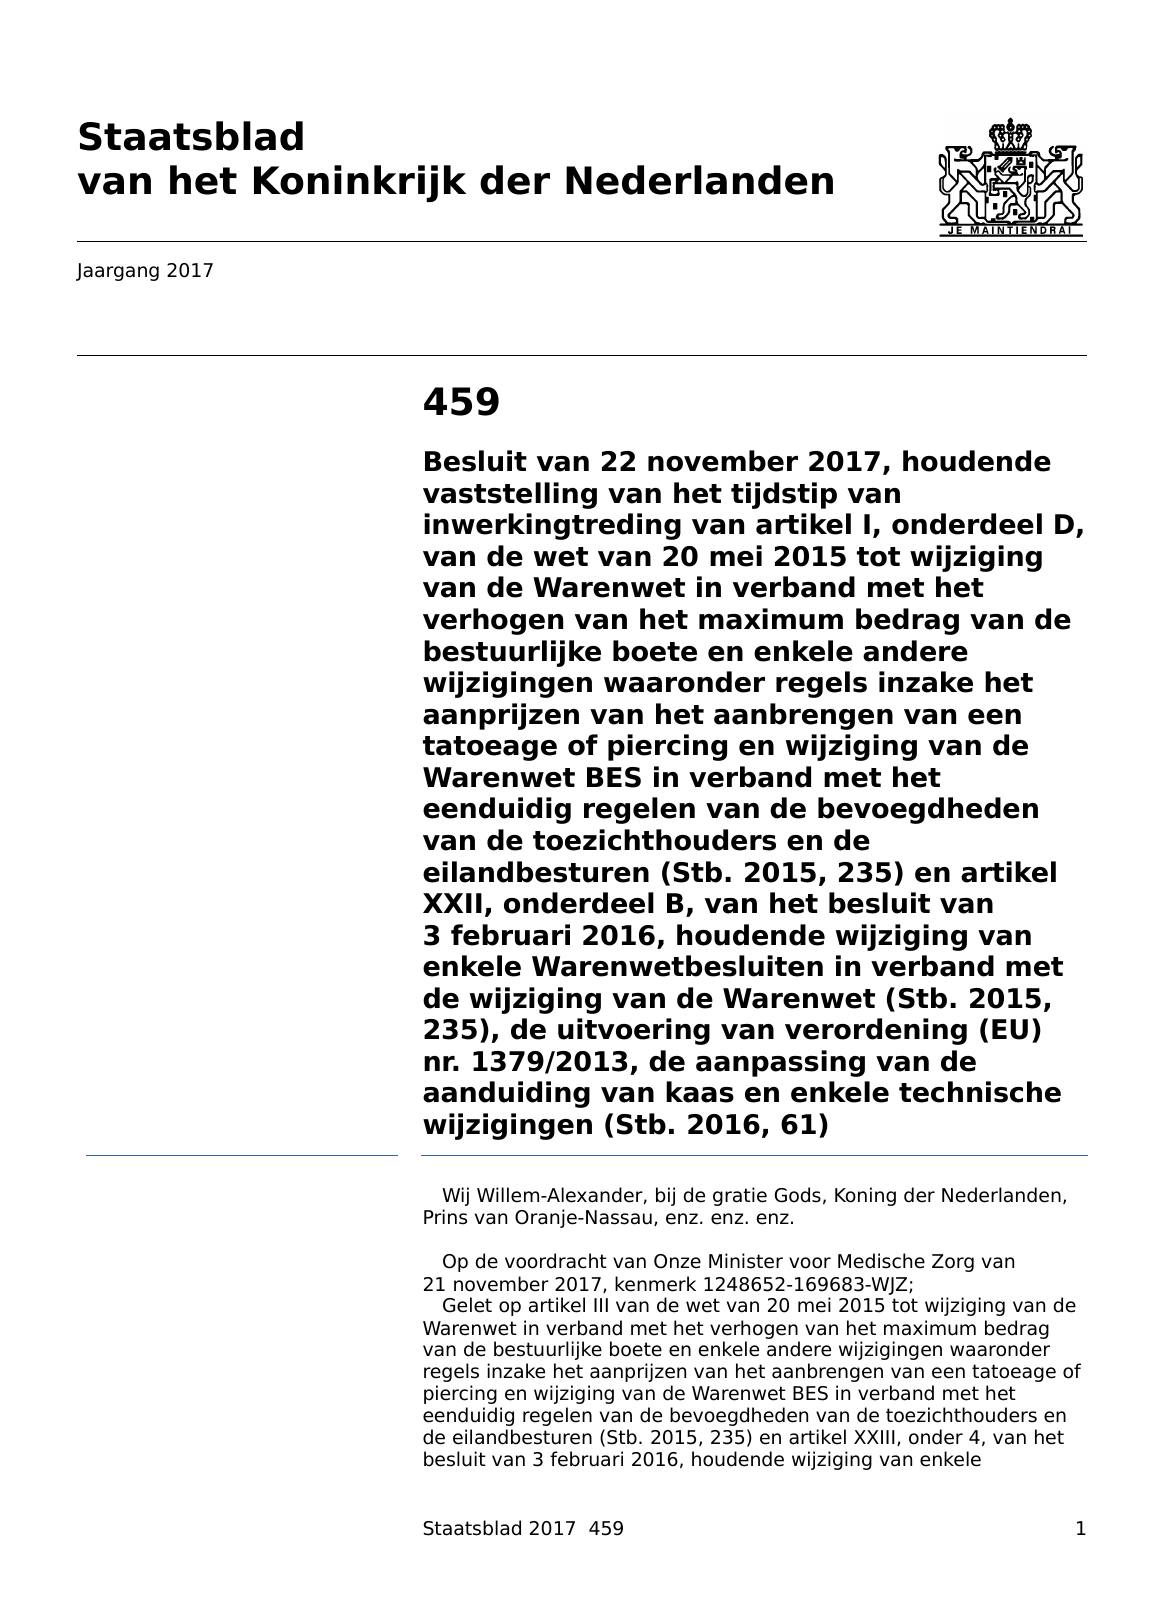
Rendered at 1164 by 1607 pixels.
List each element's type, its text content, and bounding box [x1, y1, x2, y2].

text Gelet op artikel III van de wet van 20 mei 2015 tot wijziging van de Warenwet in verband met het verhogen van het maximum bedrag van de bestuurlijke boete en enkele andere wijzigingen waaronder regels inzake het aanprijzen van het aanbrengen van een tatoeage of piercing en wijziging van de Warenwet BES in verband met het eenduidig regelen van de bevoegdheden van de toezichthouders en de eilandbesturen (Stb. 2015, 235) en artikel XXIII, onder 4, van het besluit van 3 februari 2016, houdende wijziging van enkele [422, 1295, 1087, 1471]
picture [936, 115, 1087, 240]
table_cell Jaargang 2017 [77, 242, 1087, 355]
subtitle 459 [422, 381, 1087, 424]
text Wij Willem-Alexander, bij de gratie Gods, Koning der Nederlanden, Prins van Oranje-Nassau, enz. enz. enz. [422, 1185, 1087, 1229]
table_header Staatsblad van het Koninkrijk der Nederlanden [77, 100, 886, 241]
table_header [886, 100, 1087, 241]
text Op de voordracht van Onze Minister voor Medische Zorg van 21 november 2017, kenmerk 1248652-169683-WJZ; [422, 1251, 1087, 1295]
text Besluit van 22 november 2017, houdende vaststelling van het tijdstip van inwerkingtreding van artikel I, onderdeel D, van de wet van 20 mei 2015 tot wijziging van de Warenwet in verband met het verhogen van het maximum bedrag van de bestuurlijke boete en enkele andere wijzigingen waaronder regels inzake het aanprijzen van het aanbrengen van een tatoeage of piercing en wijziging van de Warenwet BES in verband met het eenduidig regelen van de bevoegdheden van de toezichthouders en de eilandbesturen (Stb. 2015, 235) en artikel XXII, onderdeel B, van het besluit van 3 februari 2016, houdende wijziging van enkele Warenwetbesluiten in verband met de wijziging van de Warenwet (Stb. 2015, 235), de uitvoering van verordening (EU) nr. 1379/2013, de aanpassing van de aanduiding van kaas en enkele technische wijzigingen (Stb. 2016, 61) [422, 447, 1087, 1141]
